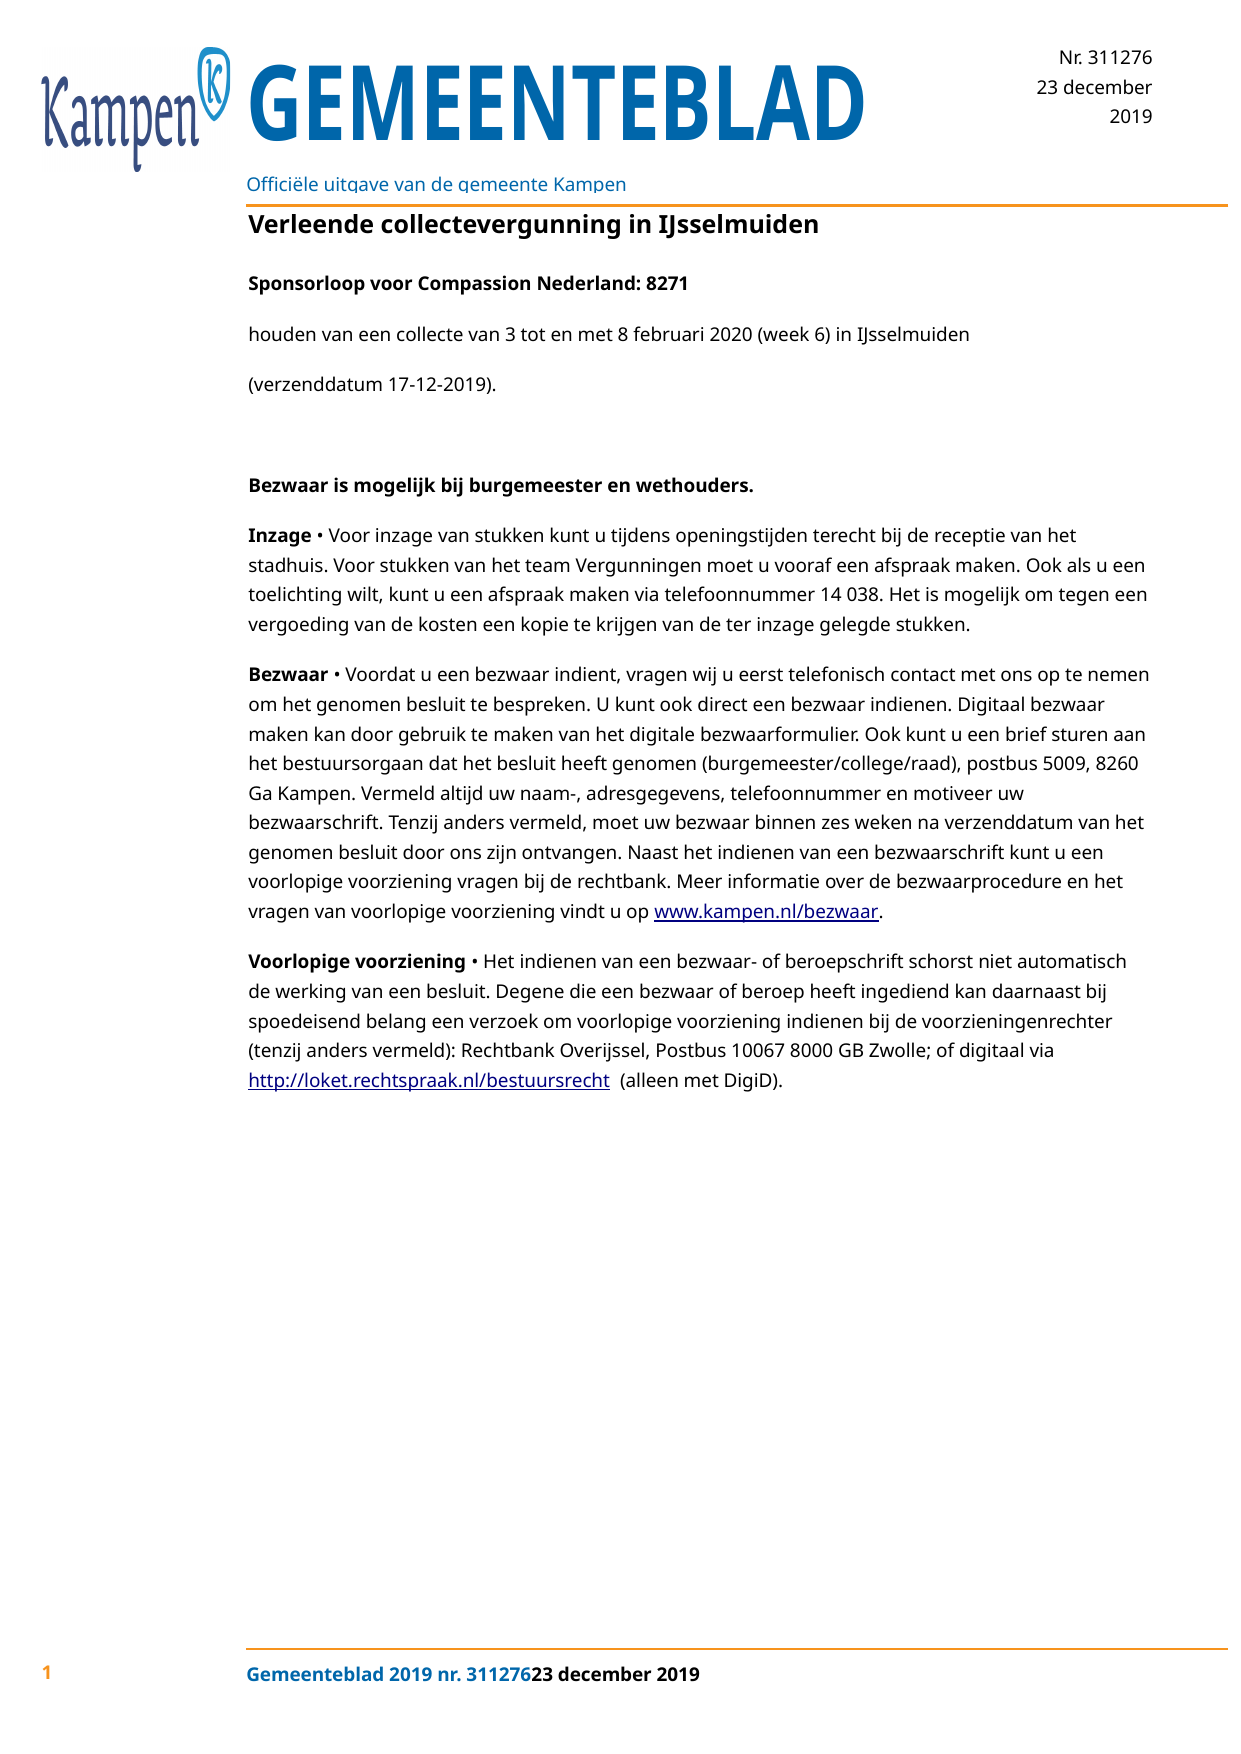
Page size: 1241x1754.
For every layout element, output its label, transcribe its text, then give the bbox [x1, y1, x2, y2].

text Bezwaar • Voordat u een bezwaar indient, vragen wij u eerst telefonisch contact met ons op te nemen om het genomen besluit te bespreken. U kunt ook direct een bezwaar indienen. Digitaal bezwaar maken kan door gebruik te maken van het digitale bezwaarformulier. Ook kunt u een brief sturen aan het bestuursorgaan dat het besluit heeft genomen (burgemeester/college/raad), postbus 5009, 8260 Ga Kampen. Vermeld altijd uw naam-, adresgegevens, telefoonnummer en motiveer uw bezwaarschrift. Tenzij anders vermeld, moet uw bezwaar binnen zes weken na verzenddatum van het genomen besluit door ons zijn ontvangen. Naast het indienen van een bezwaarschrift kunt u een voorlopige voorziening vragen bij de rechtbank. Meer informatie over de bezwaarprocedure en het vragen van voorlopige voorziening vindt u op www.kampen.nl/bezwaar. [248, 662, 1152, 924]
picture [41, 47, 231, 172]
text Verleende collectevergunning in IJsselmuiden [248, 207, 1152, 241]
text Voorlopige voorziening • Het indienen van een bezwaar- of beroepschrift schorst niet automatisch de werking van een besluit. Degene die een bezwaar of beroep heeft ingediend kan daarnaast bij spoedeisend belang een verzoek om voorlopige voorziening indienen bij de voorzieningenrechter (tenzij anders vermeld): Rechtbank Overijssel, Postbus 10067 8000 GB Zwolle; of digitaal via http://loket.rechtspraak.nl/bestuursrecht (alleen met DigiD). [248, 949, 1152, 1093]
text (verzenddatum 17-12-2019). [248, 371, 1152, 397]
text Bezwaar is mogelijk bij burgemeester en wethouders. [248, 472, 1152, 498]
text Inzage • Voor inzage van stukken kunt u tijdens openingstijden terecht bij de receptie van het stadhuis. Voor stukken van het team Vergunningen moet u vooraf een afspraak maken. Ook als u een toelichting wilt, kunt u een afspraak maken via telefoonnummer 14 038. Het is mogelijk om tegen een vergoeding van de kosten een kopie te krijgen van de ter inzage gelegde stukken. [248, 522, 1152, 637]
text houden van een collecte van 3 tot en met 8 februari 2020 (week 6) in IJsselmuiden [248, 321, 1152, 346]
text Sponsorloop voor Compassion Nederland: 8271 [248, 270, 1152, 296]
